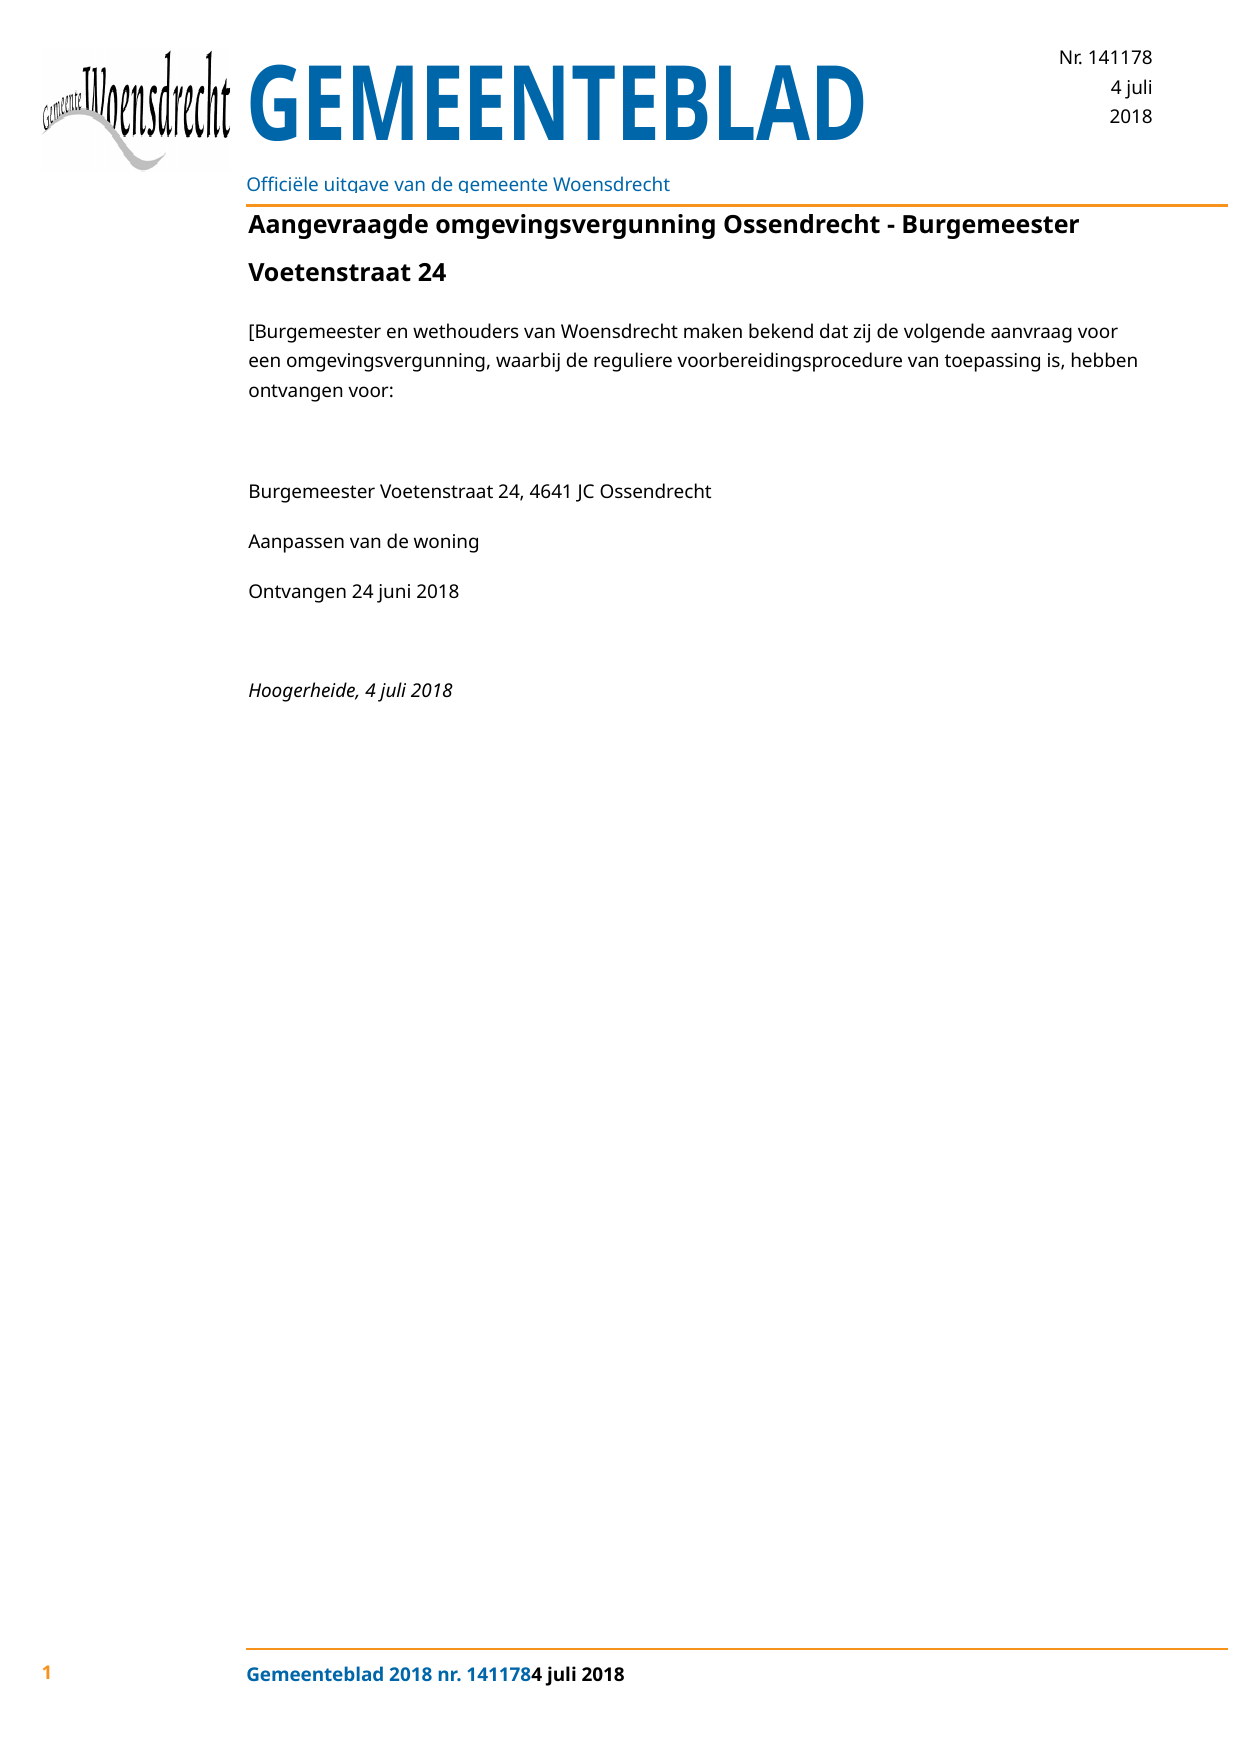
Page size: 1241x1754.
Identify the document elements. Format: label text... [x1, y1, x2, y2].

text Hoogerheide, 4 juli 2018 [248, 677, 1152, 703]
text Aanpassen van de woning [248, 528, 1152, 554]
text Aangevraagde omgevingsvergunning Ossendrecht - Burgemeester Voetenstraat 24 [248, 207, 1152, 288]
text Burgemeester Voetenstraat 24, 4641 JC Ossendrecht [248, 478, 1152, 504]
text [Burgemeester en wethouders van Woensdrecht maken bekend dat zij de volgende aanvraag voor een omgevingsvergunning, waarbij de reguliere voorbereidingsprocedure van toepassing is, hebben ontvangen voor: [248, 318, 1152, 403]
picture [41, 47, 231, 172]
text Ontvangen 24 juni 2018 [248, 579, 1152, 604]
